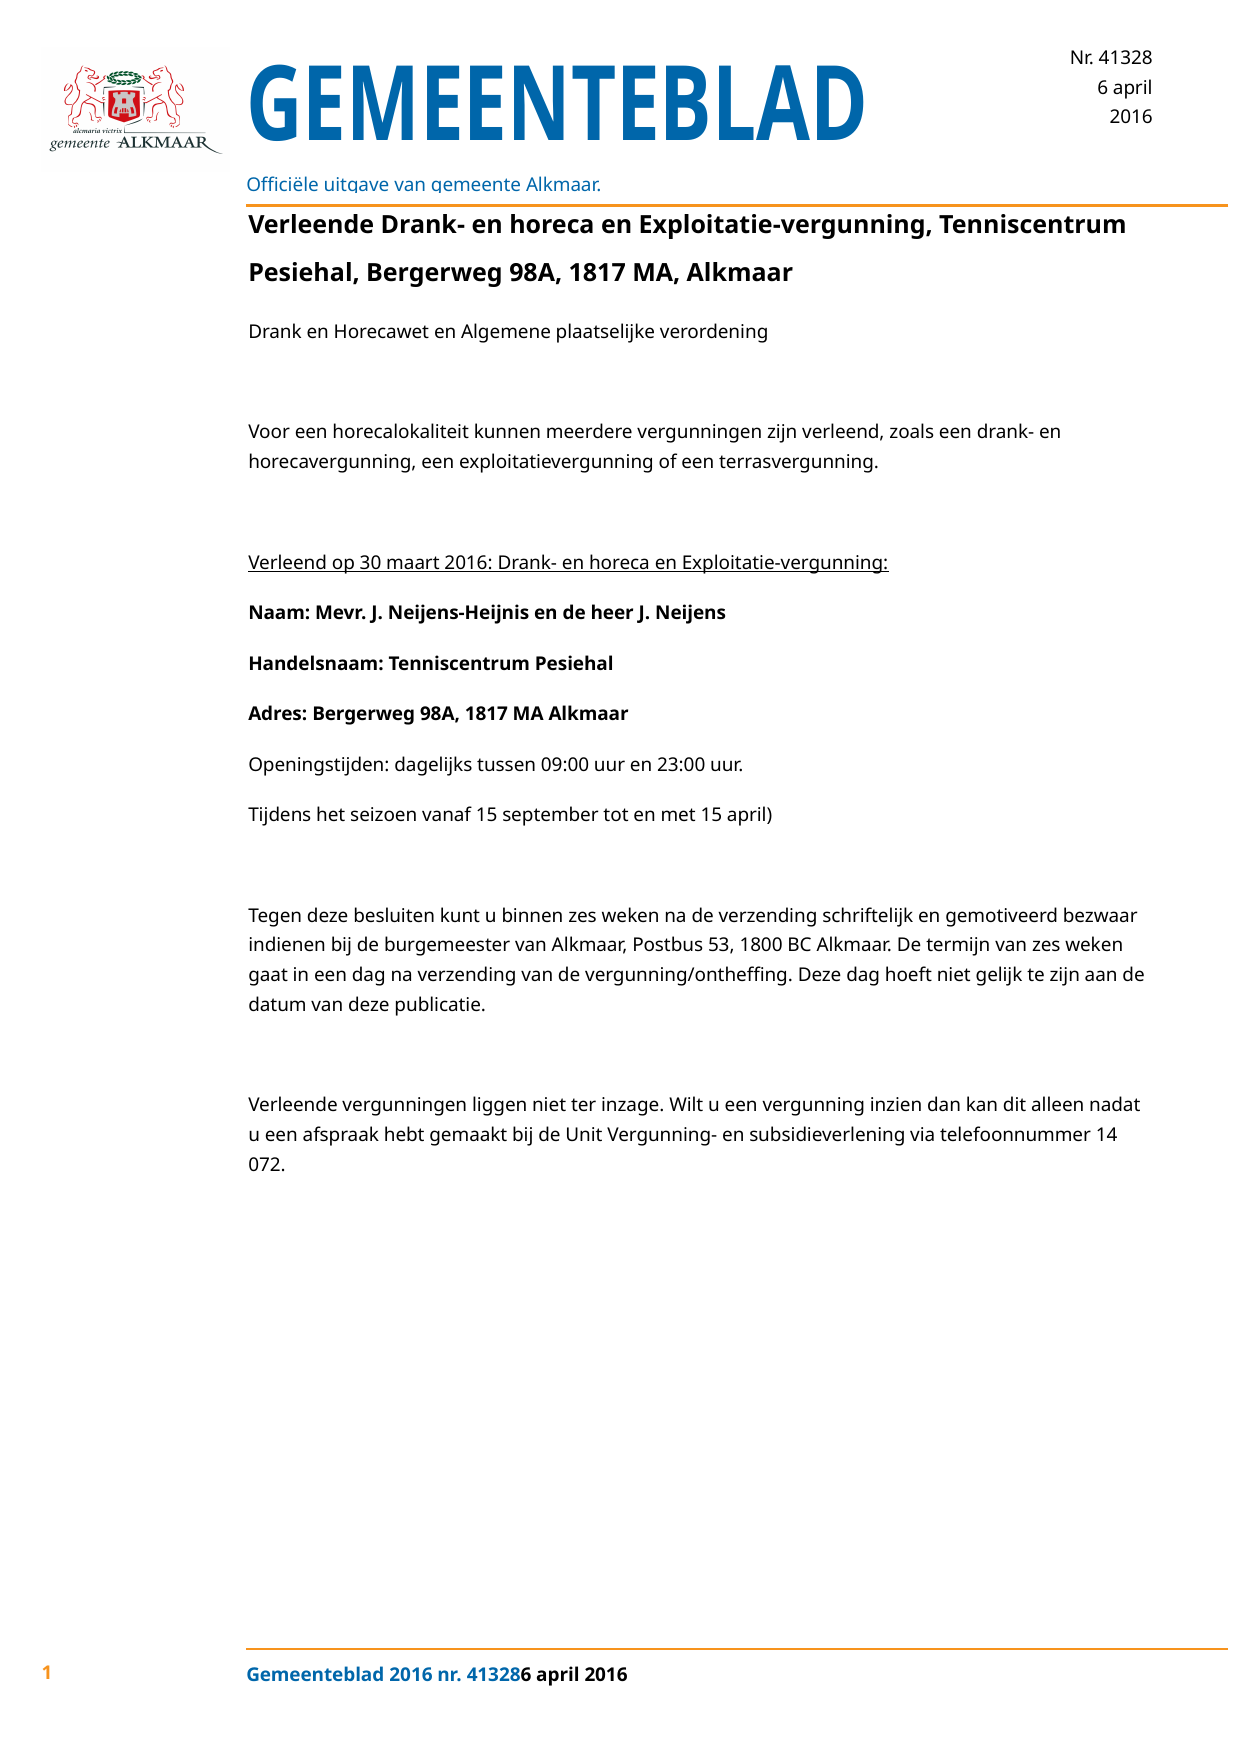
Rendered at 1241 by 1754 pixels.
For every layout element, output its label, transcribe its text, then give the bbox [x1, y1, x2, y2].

text Verleend op 30 maart 2016: Drank- en horeca en Exploitatie-vergunning: [248, 549, 1152, 575]
text Openingstijden: dagelijks tussen 09:00 uur en 23:00 uur. [248, 751, 1152, 777]
text Adres: Bergerweg 98A, 1817 MA Alkmaar [248, 700, 1152, 726]
text Drank en Horecawet en Algemene plaatselijke verordening [248, 318, 1152, 344]
text Verleende Drank- en horeca en Exploitatie-vergunning, Tenniscentrum Pesiehal, Bergerweg 98A, 1817 MA, Alkmaar [248, 207, 1152, 288]
picture [41, 47, 231, 172]
text Voor een horecalokaliteit kunnen meerdere vergunningen zijn verleend, zoals een drank- en horecavergunning, een exploitatievergunning of een terrasvergunning. [248, 419, 1152, 474]
text Handelsnaam: Tenniscentrum Pesiehal [248, 650, 1152, 676]
text Verleende vergunningen liggen niet ter inzage. Wilt u een vergunning inzien dan kan dit alleen nadat u een afspraak hebt gemaakt bij de Unit Vergunning- en subsidieverlening via telefoonnummer 14 072. [248, 1092, 1152, 1177]
text Tegen deze besluiten kunt u binnen zes weken na de verzending schriftelijk en gemotiveerd bezwaar indienen bij de burgemeester van Alkmaar, Postbus 53, 1800 BC Alkmaar. De termijn van zes weken gaat in een dag na verzending van de vergunning/ontheffing. Deze dag hoeft niet gelijk te zijn aan de datum van deze publicatie. [248, 902, 1152, 1017]
text Tijdens het seizoen vanaf 15 september tot en met 15 april) [248, 801, 1152, 827]
text Naam: Mevr. J. Neijens-Heijnis en de heer J. Neijens [248, 599, 1152, 625]
